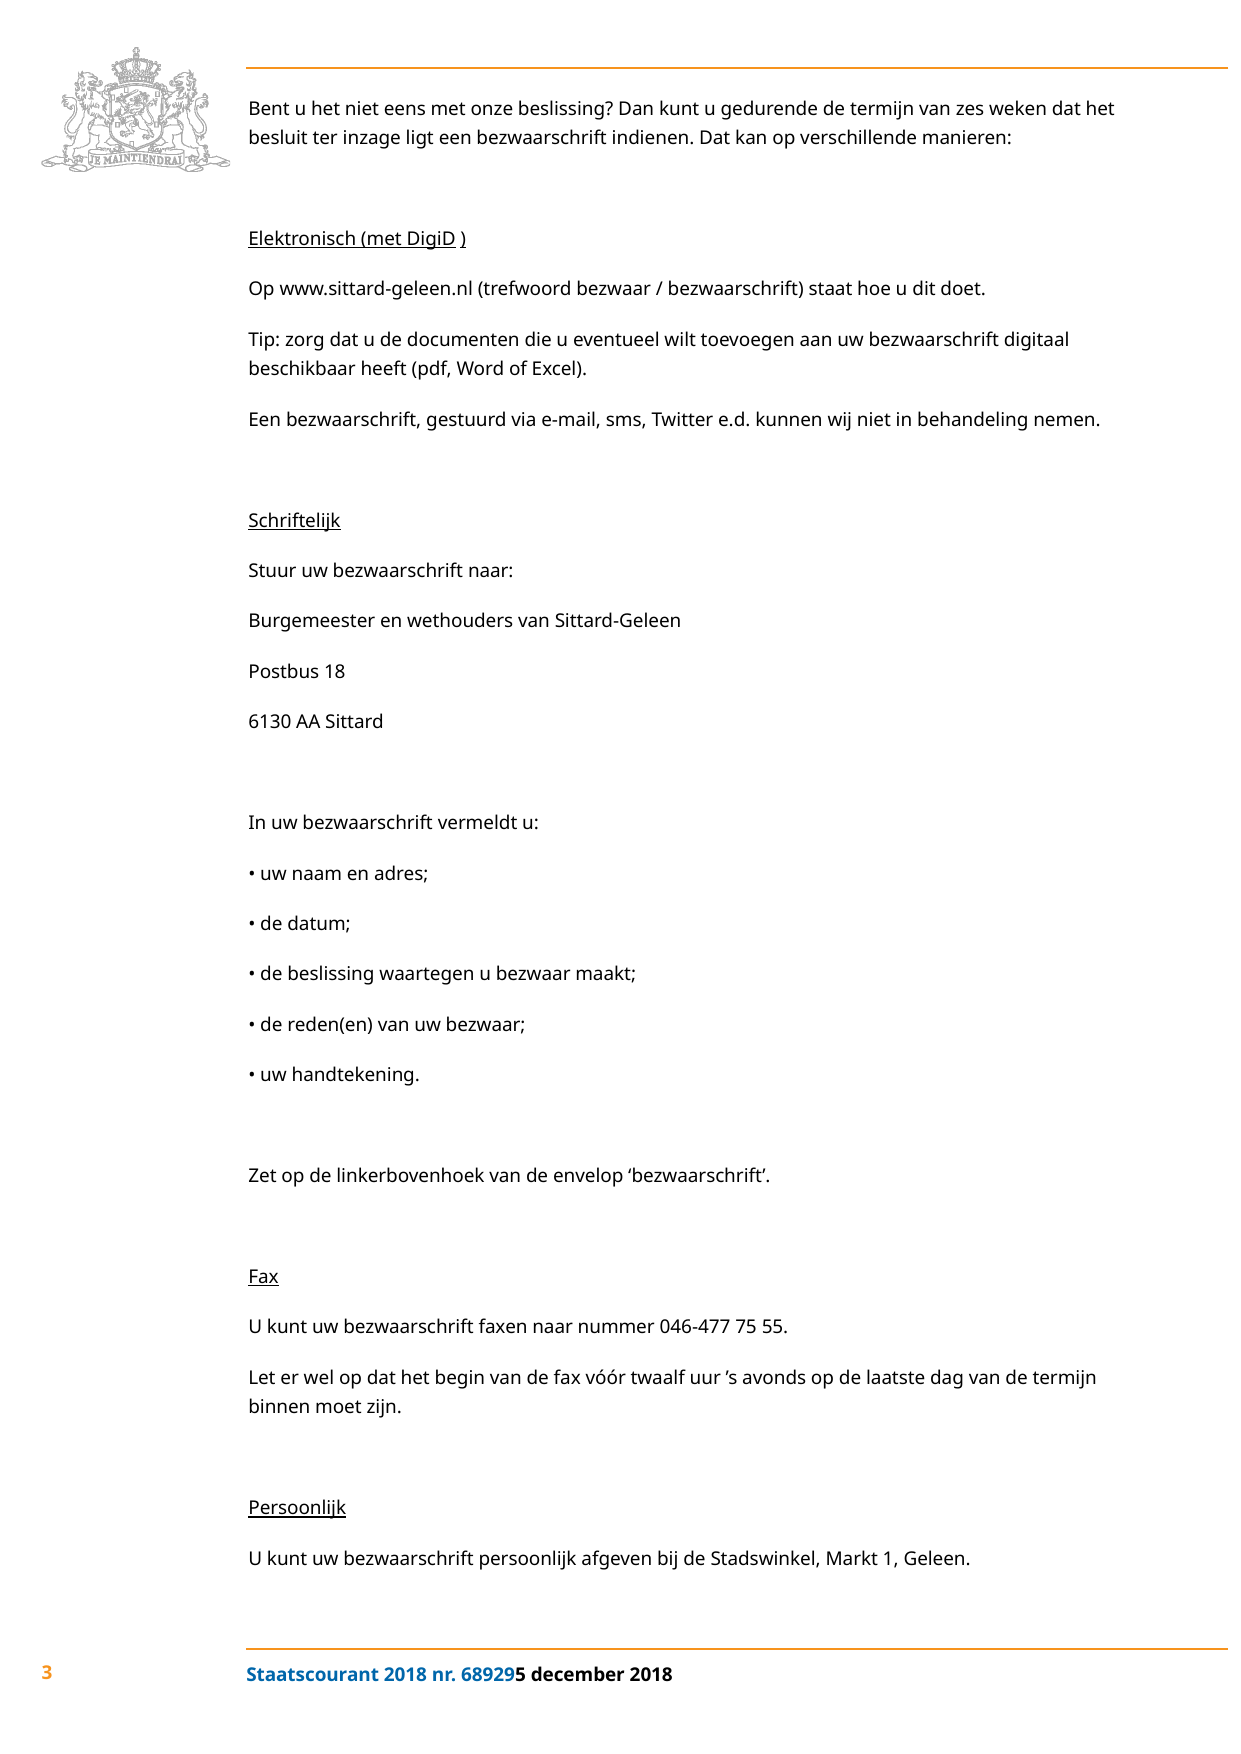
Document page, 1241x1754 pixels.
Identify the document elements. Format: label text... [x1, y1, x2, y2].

text Een bezwaarschrift, gestuurd via e-mail, sms, Twitter e.d. kunnen wij niet in behandeling nemen. [248, 406, 1152, 432]
text Stuur uw bezwaarschrift naar: [248, 557, 1152, 583]
text U kunt uw bezwaarschrift persoonlijk afgeven bij de Stadswinkel, Markt 1, Geleen. [248, 1545, 1152, 1571]
text Op www.sittard-geleen.nl (trefwoord bezwaar / bezwaarschrift) staat hoe u dit doet. [248, 276, 1152, 301]
text Persoonlijk [248, 1494, 1152, 1520]
text Fax [248, 1263, 1152, 1289]
picture [41, 47, 231, 172]
text Burgemeester en wethouders van Sittard-Geleen [248, 608, 1152, 633]
text • de datum; [248, 910, 1152, 936]
text In uw bezwaarschrift vermeldt u: [248, 809, 1152, 835]
text U kunt uw bezwaarschrift faxen naar nummer 046-477 75 55. [248, 1313, 1152, 1339]
text Bent u het niet eens met onze beslissing? Dan kunt u gedurende de termijn van zes weken dat het besluit ter inzage ligt een bezwaarschrift indienen. Dat kan op verschillende manieren: [248, 95, 1152, 150]
text Elektronisch (met DigiD ) [248, 225, 1152, 251]
text • uw naam en adres; [248, 860, 1152, 886]
text • de beslissing waartegen u bezwaar maakt; [248, 961, 1152, 986]
text 6130 AA Sittard [248, 708, 1152, 734]
text Zet op de linkerbovenhoek van de envelop ‘bezwaarschrift’. [248, 1162, 1152, 1188]
text Postbus 18 [248, 658, 1152, 684]
text Schriftelijk [248, 507, 1152, 533]
text Tip: zorg dat u de documenten die u eventueel wilt toevoegen aan uw bezwaarschrift digitaal beschikbaar heeft (pdf, Word of Excel). [248, 326, 1152, 381]
text • uw handtekening. [248, 1061, 1152, 1087]
text Let er wel op dat het begin van de fax vóór twaalf uur ’s avonds op de laatste dag van de termijn binnen moet zijn. [248, 1364, 1152, 1419]
text • de reden(en) van uw bezwaar; [248, 1011, 1152, 1037]
